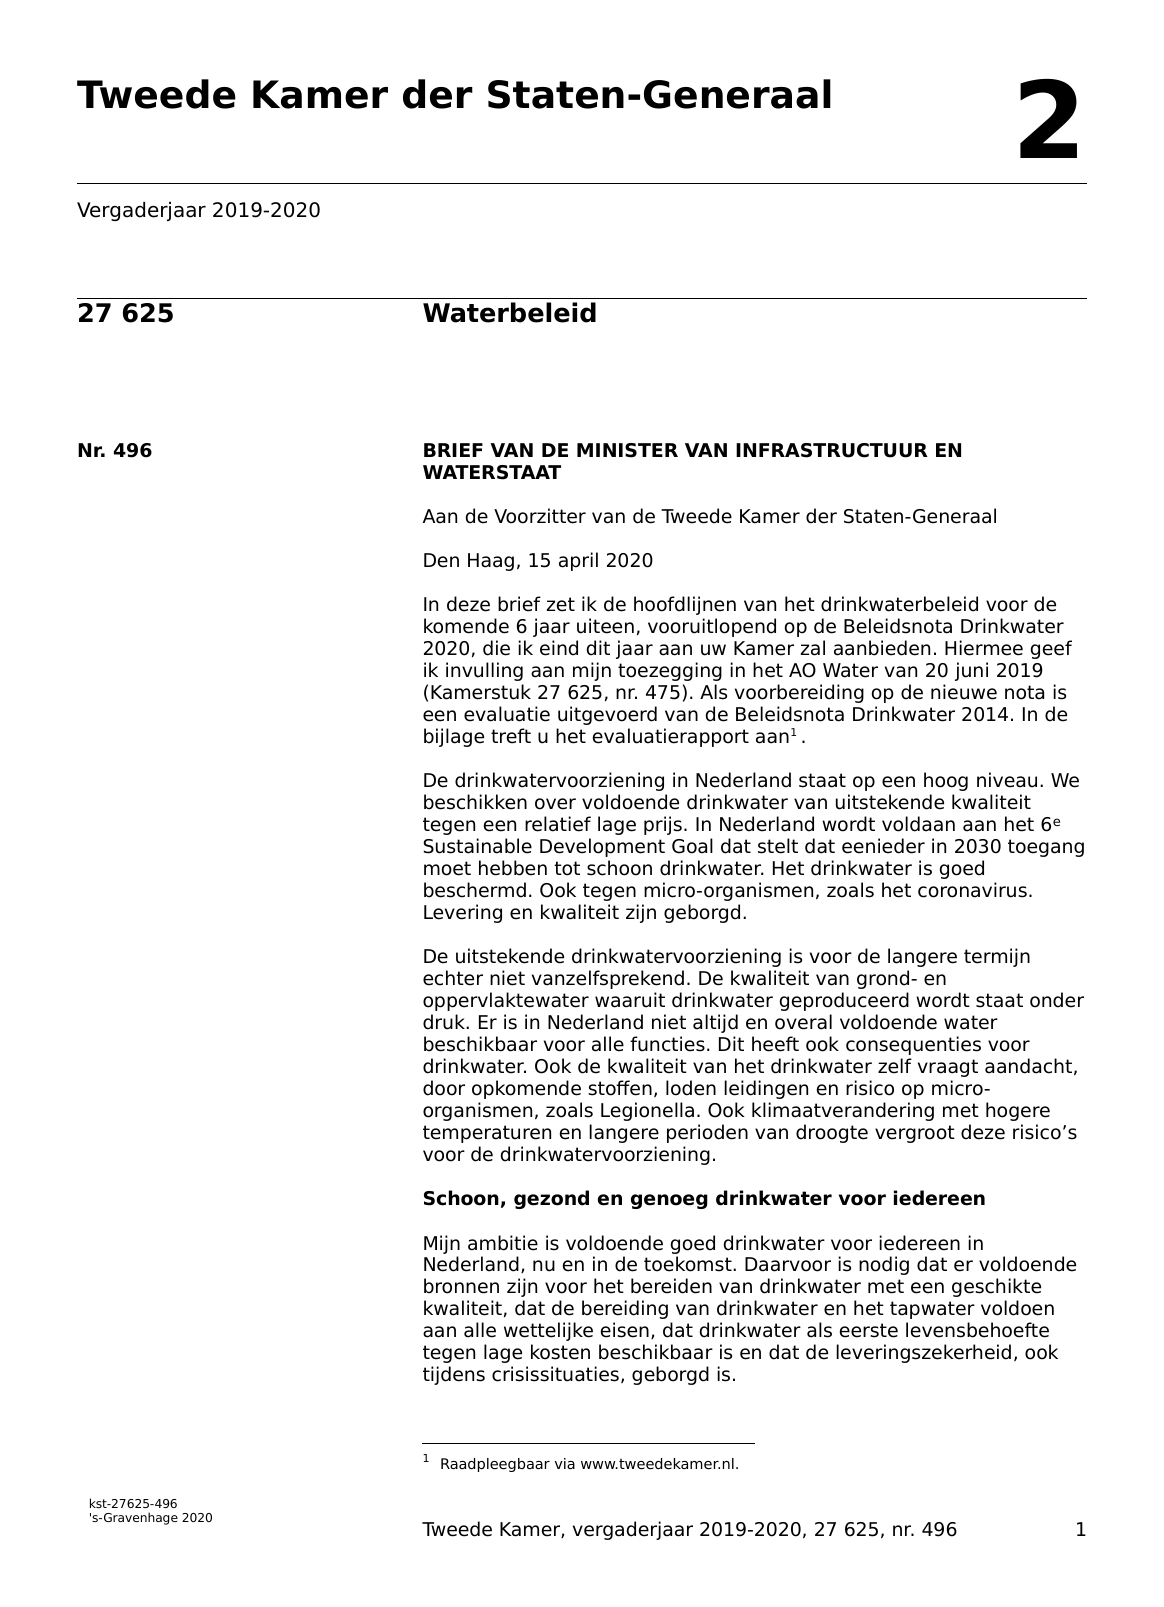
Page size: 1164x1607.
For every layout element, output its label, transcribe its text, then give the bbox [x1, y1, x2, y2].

text Raadpleegbaar via www.tweedekamer.nl. [422, 1452, 1087, 1474]
text 's-Gravenhage 2020 [88, 1511, 323, 1525]
text kst-27625-496 [88, 1497, 323, 1511]
text Mijn ambitie is voldoende goed drinkwater voor iedereen in Nederland, nu en in de toekomst. Daarvoor is nodig dat er voldoende bronnen zijn voor het bereiden van drinkwater met een geschikte kwaliteit, dat de bereiding van drinkwater en het tapwater voldoen aan alle wettelijke eisen, dat drinkwater als eerste levensbehoefte tegen lage kosten beschikbaar is en dat de leveringszekerheid, ook tijdens crisissituaties, geborgd is. [422, 1232, 1087, 1386]
table_cell Vergaderjaar 2019-2020 [77, 184, 1087, 298]
text Aan de Voorzitter van de Tweede Kamer der Staten-Generaal [422, 506, 1087, 528]
table_header Tweede Kamer der Staten-Generaal [77, 59, 886, 183]
subtitle Nr. 496 BRIEF VAN DE MINISTER VAN INFRASTRUCTUUR EN WATERSTAAT [77, 440, 1087, 484]
text De uitstekende drinkwatervoorziening is voor de langere termijn echter niet vanzelfsprekend. De kwaliteit van grond- en oppervlaktewater waaruit drinkwater geproduceerd wordt staat onder druk. Er is in Nederland niet altijd en overal voldoende water beschikbaar voor alle functies. Dit heeft ook consequenties voor drinkwater. Ook de kwaliteit van het drinkwater zelf vraagt aandacht, door opkomende stoffen, loden leidingen en risico op micro-organismen, zoals Legionella. Ook klimaatverandering met hogere temperaturen en langere perioden van droogte vergroot deze risico’s voor de drinkwatervoorziening. [422, 946, 1087, 1166]
table_header 2 [886, 59, 1087, 183]
subtitle 27 625 Waterbeleid [77, 299, 1087, 329]
text Den Haag, 15 april 2020 [422, 550, 1087, 572]
subtitle Schoon, gezond en genoeg drinkwater voor iedereen [422, 1188, 1087, 1210]
text In deze brief zet ik de hoofdlijnen van het drinkwaterbeleid voor de komende 6 jaar uiteen, vooruitlopend op de Beleidsnota Drinkwater 2020, die ik eind dit jaar aan uw Kamer zal aanbieden. Hiermee geef ik invulling aan mijn toezegging in het AO Water van 20 juni 2019 (Kamerstuk 27 625, nr. 475). Als voorbereiding op de nieuwe nota is een evaluatie uitgevoerd van de Beleidsnota Drinkwater 2014. In de bijlage treft u het evaluatierapport aan. [422, 594, 1087, 748]
text De drinkwatervoorziening in Nederland staat op een hoog niveau. We beschikken over voldoende drinkwater van uitstekende kwaliteit tegen een relatief lage prijs. In Nederland wordt voldaan aan het 6e Sustainable Development Goal dat stelt dat eenieder in 2030 toegang moet hebben tot schoon drinkwater. Het drinkwater is goed beschermd. Ook tegen micro-organismen, zoals het coronavirus. Levering en kwaliteit zijn geborgd. [422, 770, 1087, 924]
